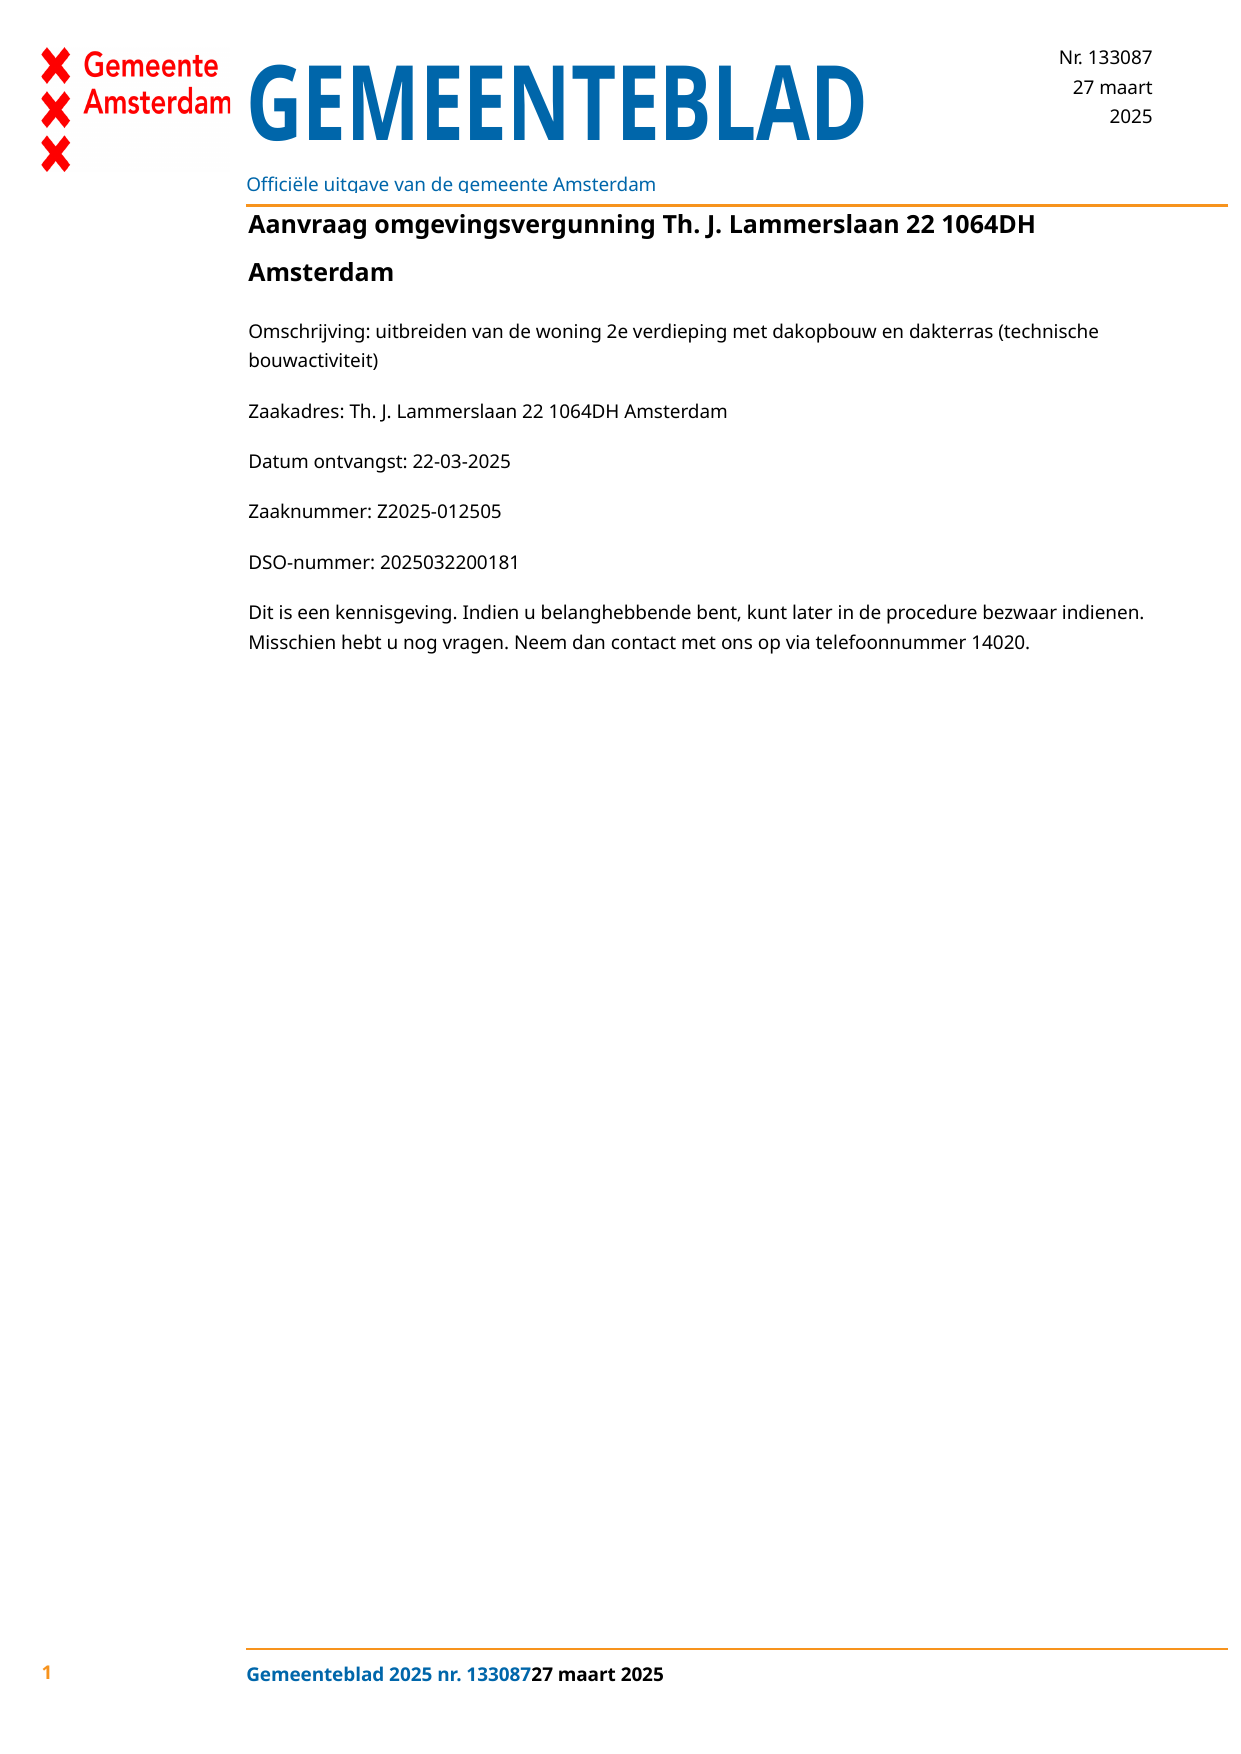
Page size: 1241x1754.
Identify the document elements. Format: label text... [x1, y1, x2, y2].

text Zaakadres: Th. J. Lammerslaan 22 1064DH Amsterdam [248, 398, 1152, 424]
text DSO-nummer: 2025032200181 [248, 549, 1152, 575]
text Omschrijving: uitbreiden van de woning 2e verdieping met dakopbouw en dakterras (technische bouwactiviteit) [248, 318, 1152, 373]
text Datum ontvangst: 22-03-2025 [248, 448, 1152, 474]
picture [41, 47, 231, 172]
text Zaaknummer: Z2025-012505 [248, 499, 1152, 524]
text Aanvraag omgevingsvergunning Th. J. Lammerslaan 22 1064DH Amsterdam [248, 207, 1152, 288]
text Dit is een kennisgeving. Indien u belanghebbende bent, kunt later in de procedure bezwaar indienen. Misschien hebt u nog vragen. Neem dan contact met ons op via telefoonnummer 14020. [248, 599, 1152, 655]
